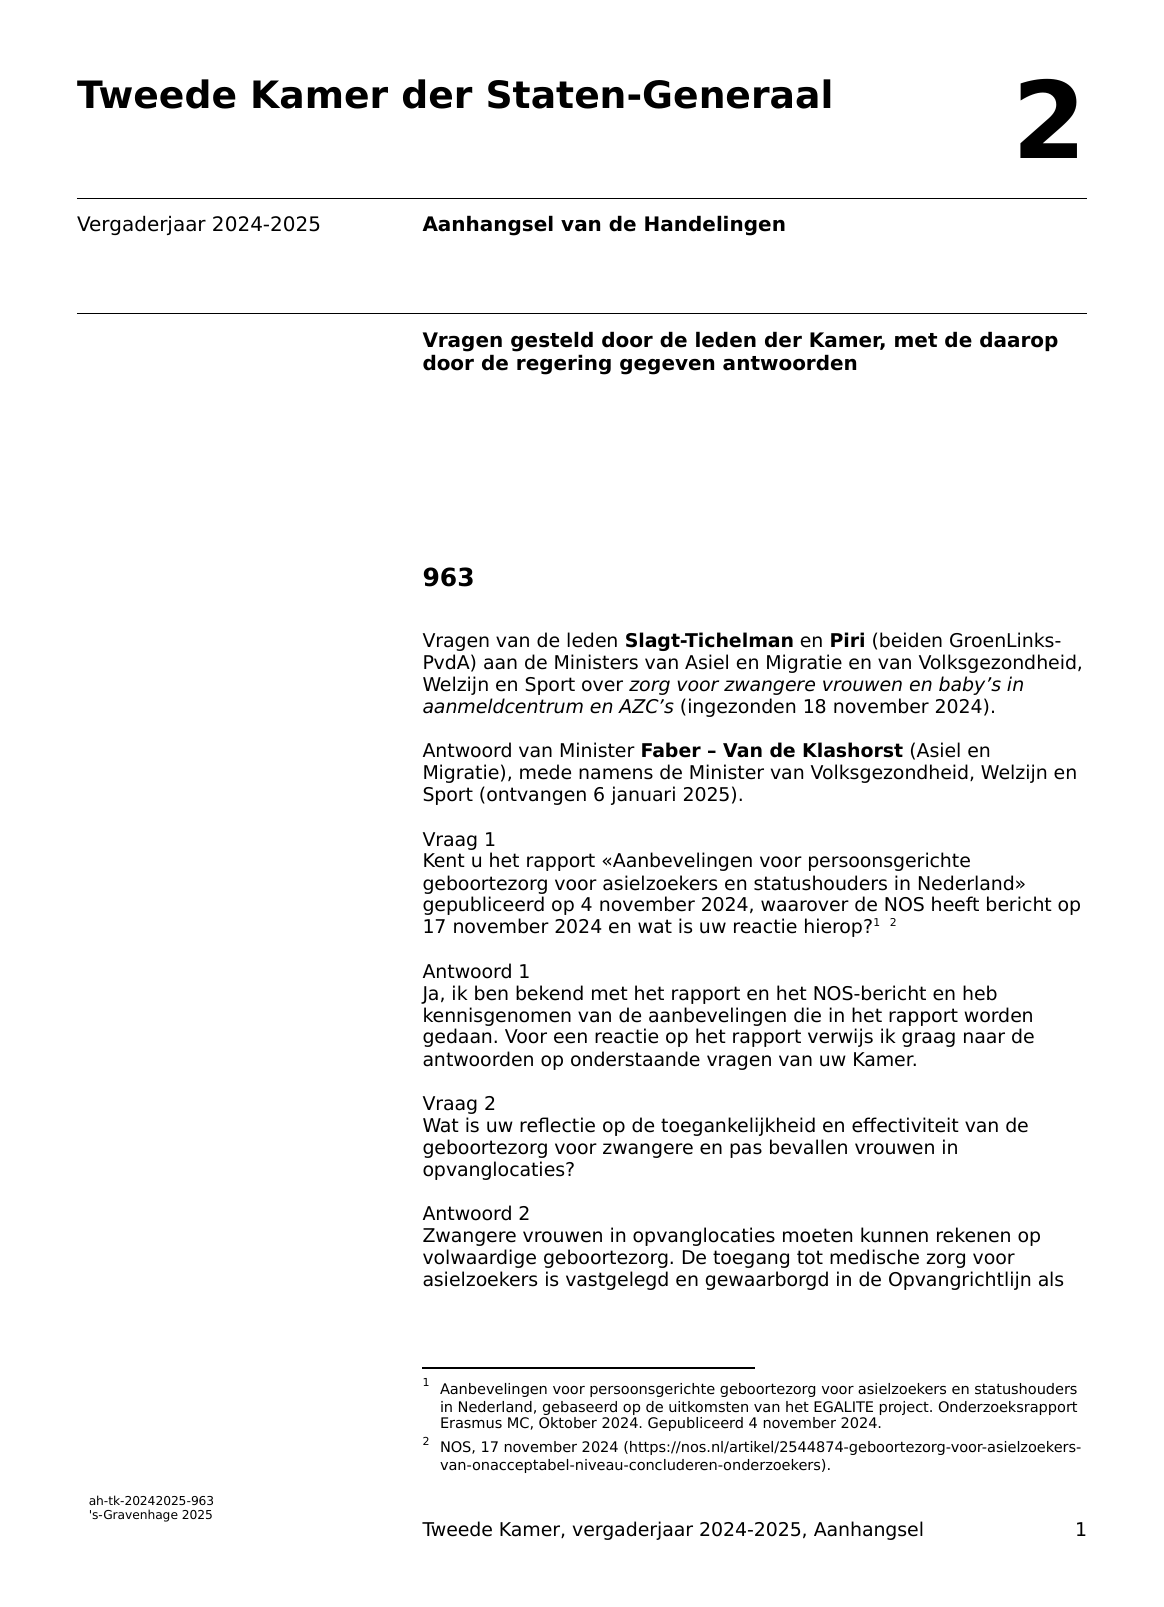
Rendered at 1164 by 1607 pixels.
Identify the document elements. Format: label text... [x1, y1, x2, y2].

text Kent u het rapport «Aanbevelingen voor persoonsgerichte geboortezorg voor asielzoekers en statushouders in Nederland» gepubliceerd op 4 november 2024, waarover de NOS heeft bericht op 17 november 2024 en wat is uw reactie hierop? [422, 850, 1087, 938]
table_header 2 [886, 59, 1087, 198]
text Antwoord van Minister Faber – Van de Klashorst (Asiel en Migratie), mede namens de Minister van Volksgezondheid, Welzijn en Sport (ontvangen 6 januari 2025). [422, 740, 1087, 806]
table_cell Vergaderjaar 2024-2025 [77, 199, 422, 313]
text 963 [422, 563, 1087, 592]
text 's-Gravenhage 2025 [88, 1508, 323, 1522]
table_cell Aanhangsel van de Handelingen [422, 199, 1087, 313]
table_header Tweede Kamer der Staten-Generaal [77, 59, 886, 198]
table_cell [77, 314, 422, 375]
text Aanbevelingen voor persoonsgerichte geboortezorg voor asielzoekers en statushouders in Nederland, gebaseerd op de uitkomsten van het EGALITE project. Onderzoeksrapport Erasmus MC, Oktober 2024. Gepubliceerd 4 november 2024. [422, 1377, 1087, 1432]
text Vraag 2 [422, 1093, 1087, 1114]
text Wat is uw reflectie op de toegankelijkheid en effectiviteit van de geboortezorg voor zwangere en pas bevallen vrouwen in opvanglocaties? [422, 1114, 1087, 1181]
text Ja, ik ben bekend met het rapport en het NOS-bericht en heb kennisgenomen van de aanbevelingen die in het rapport worden gedaan. Voor een reactie op het rapport verwijs ik graag naar de antwoorden op onderstaande vragen van uw Kamer. [422, 982, 1087, 1070]
text ah-tk-20242025-963 [88, 1494, 323, 1508]
text Vragen van de leden Slagt-Tichelman en Piri (beiden GroenLinks-PvdA) aan de Ministers van Asiel en Migratie en van Volksgezondheid, Welzijn en Sport over zorg voor zwangere vrouwen en baby’s in aanmeldcentrum en AZC’s (ingezonden 18 november 2024). [422, 630, 1087, 718]
text NOS, 17 november 2024 (https://nos.nl/artikel/2544874-geboortezorg-voor-asielzoekers-van-onacceptabel-niveau-concluderen-onderzoekers). [422, 1435, 1087, 1474]
text Vraag 1 [422, 828, 1087, 850]
text Antwoord 2 [422, 1203, 1087, 1225]
table_cell Vragen gesteld door de leden der Kamer, met de daarop door de regering gegeven antwoorden [422, 314, 1087, 375]
text Antwoord 1 [422, 961, 1087, 982]
text Zwangere vrouwen in opvanglocaties moeten kunnen rekenen op volwaardige geboortezorg. De toegang tot medische zorg voor asielzoekers is vastgelegd en gewaarborgd in de Opvangrichtlijn als [422, 1225, 1087, 1291]
